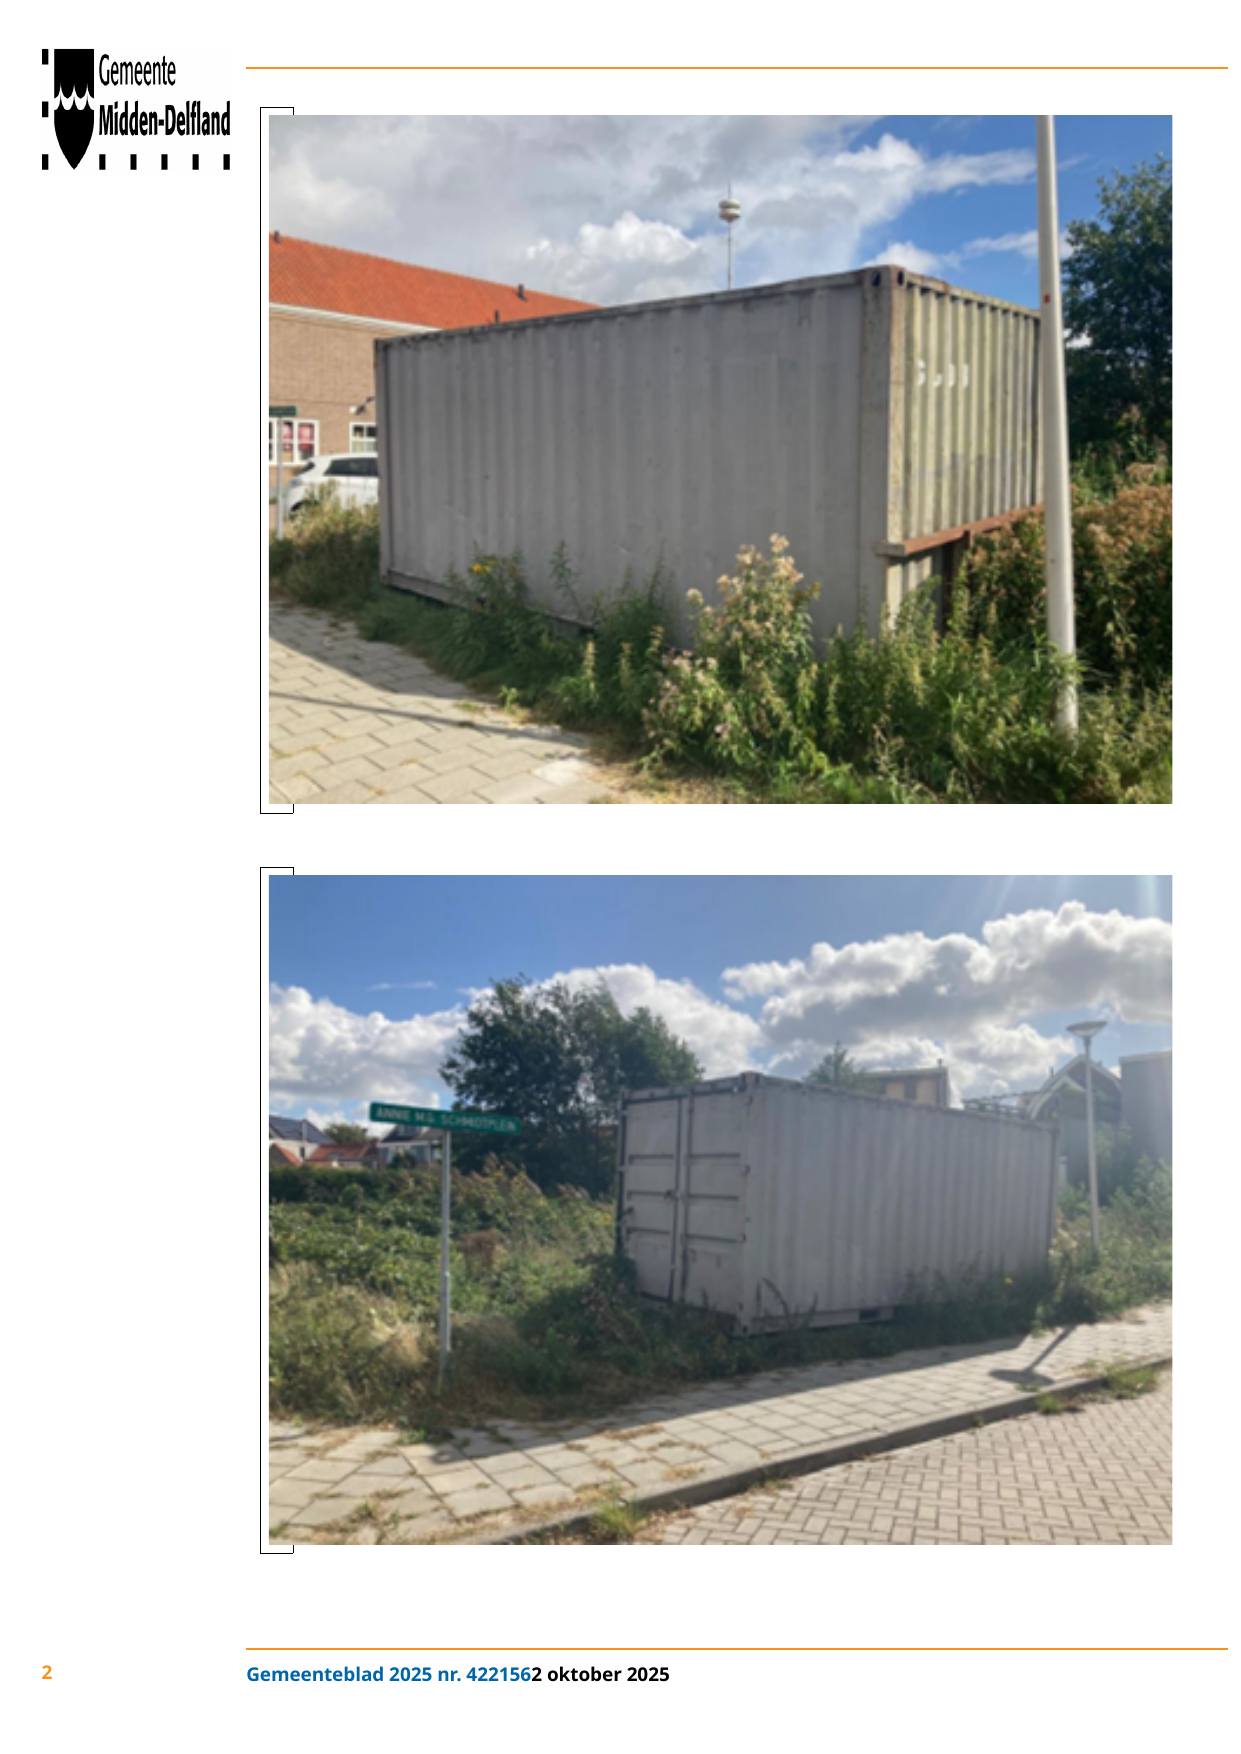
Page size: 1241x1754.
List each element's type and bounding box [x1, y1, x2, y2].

picture [41, 47, 231, 172]
picture [268, 115, 1173, 804]
picture [268, 875, 1173, 1545]
